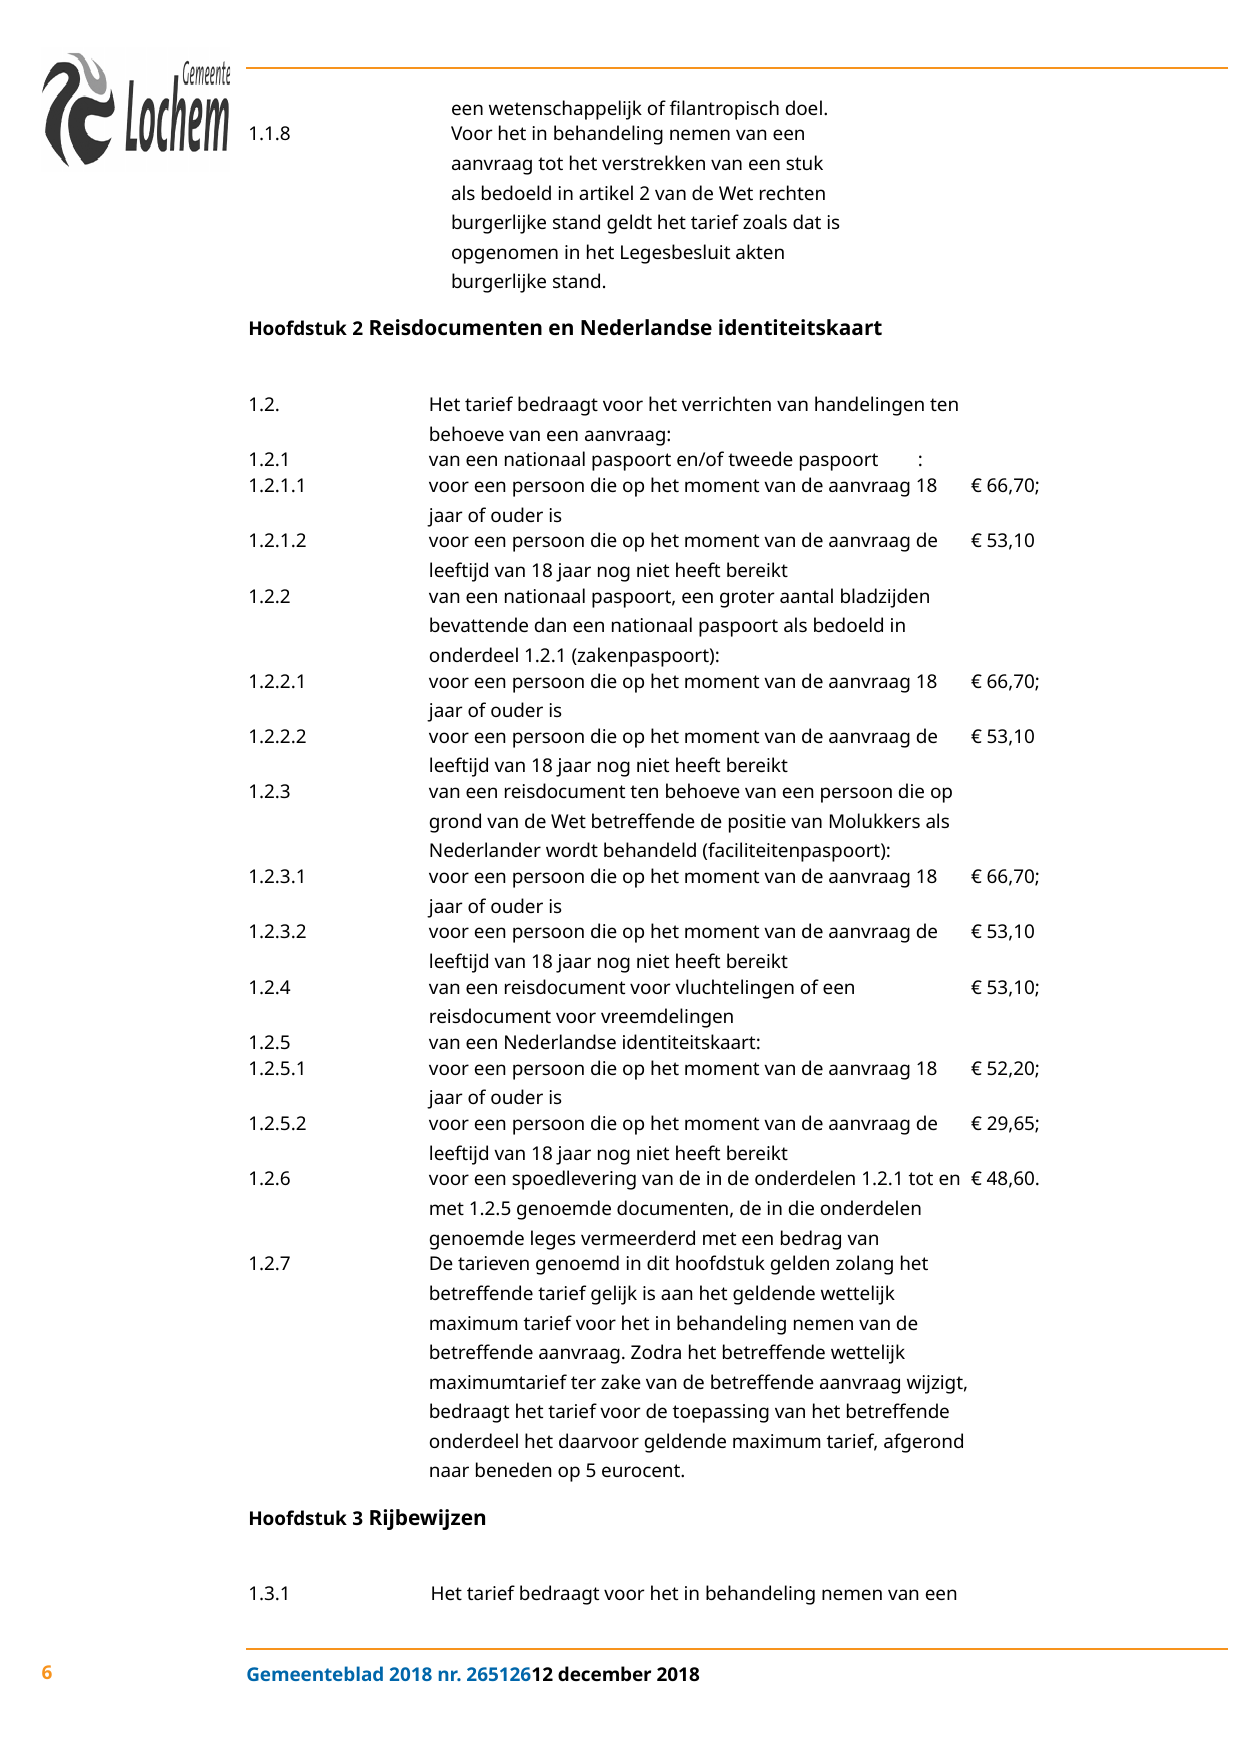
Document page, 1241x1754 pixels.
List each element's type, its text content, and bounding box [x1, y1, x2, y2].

table_cell € 48,60. [971, 1166, 1152, 1251]
table_cell € 53,10 [971, 919, 1152, 974]
table_cell € 29,65; [971, 1110, 1152, 1166]
table_cell van een reisdocument ten behoeve van een persoon die op grond van de Wet betreffende de positie van Molukkers als Nederlander wordt behandeld (faciliteitenpaspoort): [429, 779, 971, 863]
table_cell 1.2.2 [248, 583, 429, 668]
table_cell € 53,10 [971, 528, 1152, 583]
table_cell 1.1.8 [248, 121, 451, 294]
table_cell van een nationaal paspoort en/of tweede paspoort : [429, 447, 971, 472]
table_cell van een nationaal paspoort, een groter aantal bladzijden bevattende dan een nationaal paspoort als bedoeld in onderdeel 1.2.1 (zakenpaspoort): [429, 583, 971, 668]
table_cell De tarieven genoemd in dit hoofdstuk gelden zolang het betreffende tarief gelijk is aan het geldende wettelijk maximum tarief voor het in behandeling nemen van de betreffende aanvraag. Zodra het betreffende wettelijk maximumtarief ter zake van de betreffende aanvraag wijzigt, bedraagt het tarief voor de toepassing van het betreffende onderdeel het daarvoor geldende maximum tarief, afgerond naar beneden op 5 eurocent. [429, 1251, 971, 1483]
table_cell voor een persoon die op het moment van de aanvraag 18 jaar of ouder is [429, 1055, 971, 1110]
table_cell [971, 779, 1152, 863]
table_cell voor een persoon die op het moment van de aanvraag de leeftijd van 18 jaar nog niet heeft bereikt [429, 528, 971, 583]
table_cell [971, 1029, 1152, 1055]
table_cell € 53,10; [971, 974, 1152, 1029]
table_cell € 66,70; [971, 863, 1152, 919]
table_cell € 66,70; [971, 668, 1152, 723]
table_cell [971, 1251, 1152, 1483]
text Hoofdstuk 3 Rijbewijzen [248, 1503, 1152, 1531]
table_cell € 52,20; [971, 1055, 1152, 1110]
table_cell 1.2.5.1 [248, 1055, 429, 1110]
table_cell 1.2.7 [248, 1251, 429, 1483]
table_header Het tarief bedraagt voor het verrichten van handelingen ten behoeve van een aanvraag: [429, 391, 971, 447]
table_header 1.3.1 [248, 1580, 430, 1606]
table_cell voor een persoon die op het moment van de aanvraag 18 jaar of ouder is [429, 668, 971, 723]
table_header [969, 1580, 1152, 1606]
table_cell [971, 447, 1152, 472]
table_cell 1.2.1.2 [248, 528, 429, 583]
table_cell € 53,10 [971, 723, 1152, 778]
table_cell een wetenschappelijk of filantropisch doel. [451, 95, 847, 121]
table_cell [848, 95, 1050, 121]
table_cell voor een persoon die op het moment van de aanvraag 18 jaar of ouder is [429, 472, 971, 528]
table_cell voor een persoon die op het moment van de aanvraag de leeftijd van 18 jaar nog niet heeft bereikt [429, 723, 971, 778]
table_cell 1.2.4 [248, 974, 429, 1029]
table_header Het tarief bedraagt voor het in behandeling nemen van een [430, 1580, 969, 1606]
text Hoofdstuk 2 Reisdocumenten en Nederlandse identiteitskaart [248, 313, 1152, 342]
picture [41, 47, 231, 172]
table_cell 1.2.1 [248, 447, 429, 472]
table_cell 1.2.3.1 [248, 863, 429, 919]
table_cell 1.2.5 [248, 1029, 429, 1055]
table_header 1.2. [248, 391, 429, 447]
table_cell voor een spoedlevering van de in de onderdelen 1.2.1 tot en met 1.2.5 genoemde documenten, de in die onderdelen genoemde leges vermeerderd met een bedrag van [429, 1166, 971, 1251]
table_cell [971, 583, 1152, 668]
table_cell 1.2.3 [248, 779, 429, 863]
table_cell 1.2.6 [248, 1166, 429, 1251]
table_cell 1.2.5.2 [248, 1110, 429, 1166]
table_cell Voor het in behandeling nemen van een aanvraag tot het verstrekken van een stuk als bedoeld in artikel 2 van de Wet rechten burgerlijke stand geldt het tarief zoals dat is opgenomen in het Legesbesluit akten burgerlijke stand. [451, 121, 847, 294]
table_cell 1.2.2.2 [248, 723, 429, 778]
table_cell voor een persoon die op het moment van de aanvraag de leeftijd van 18 jaar nog niet heeft bereikt [429, 1110, 971, 1166]
table_cell voor een persoon die op het moment van de aanvraag de leeftijd van 18 jaar nog niet heeft bereikt [429, 919, 971, 974]
table_cell 1.2.1.1 [248, 472, 429, 528]
table_cell van een Nederlandse identiteitskaart: [429, 1029, 971, 1055]
table_cell 1.2.2.1 [248, 668, 429, 723]
table_cell van een reisdocument voor vluchtelingen of een reisdocument voor vreemdelingen [429, 974, 971, 1029]
table_cell € 66,70; [971, 472, 1152, 528]
table_cell [848, 121, 1050, 294]
table_header [971, 391, 1152, 447]
table_cell 1.2.3.2 [248, 919, 429, 974]
table_cell [248, 95, 451, 121]
table_cell voor een persoon die op het moment van de aanvraag 18 jaar of ouder is [429, 863, 971, 919]
